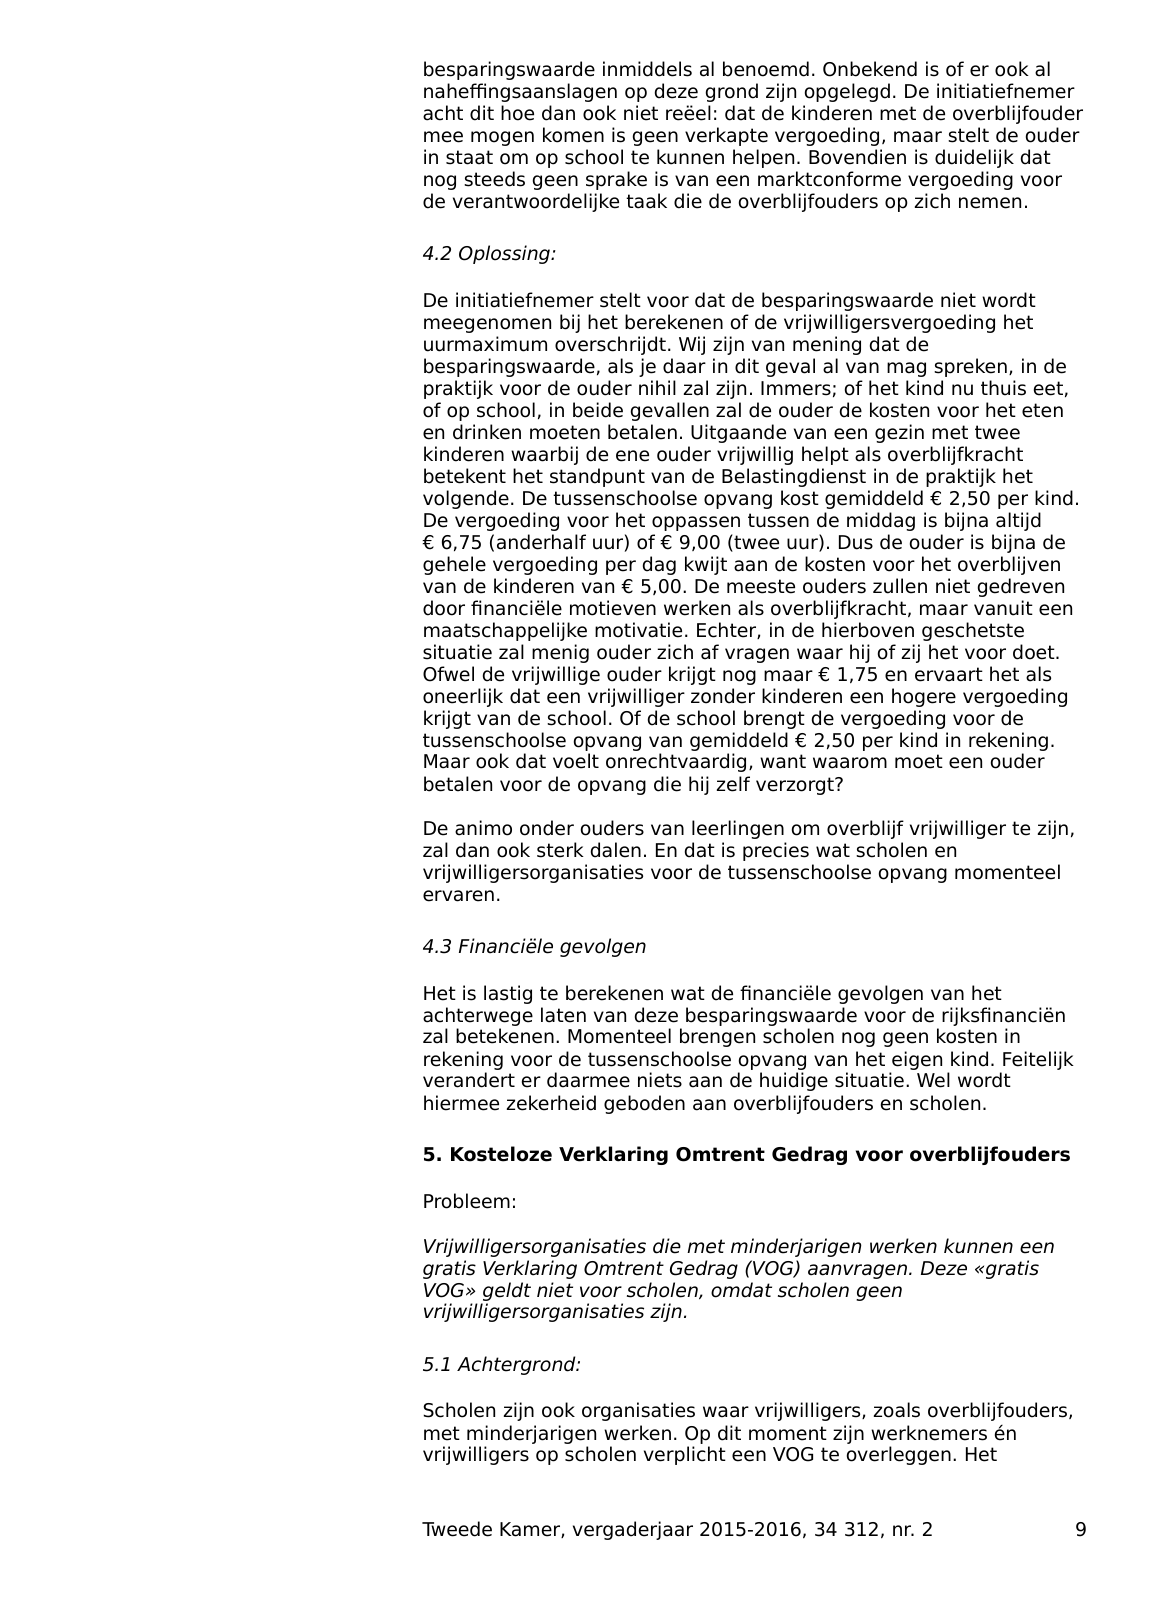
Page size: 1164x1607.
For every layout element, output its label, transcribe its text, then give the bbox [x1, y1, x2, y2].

text Vrijwilligersorganisaties die met minderjarigen werken kunnen een gratis Verklaring Omtrent Gedrag (VOG) aanvragen. Deze «gratis VOG» geldt niet voor scholen, omdat scholen geen vrijwilligersorganisaties zijn. [422, 1236, 1087, 1323]
text De animo onder ouders van leerlingen om overblijf vrijwilliger te zijn, zal dan ook sterk dalen. En dat is precies wat scholen en vrijwilligersorganisaties voor de tussenschoolse opvang momenteel ervaren. [422, 818, 1087, 906]
text Scholen zijn ook organisaties waar vrijwilligers, zoals overblijfouders, met minderjarigen werken. Op dit moment zijn werknemers én vrijwilligers op scholen verplicht een VOG te overleggen. Het [422, 1400, 1087, 1466]
subtitle 4.3 Financiële gevolgen [422, 936, 1087, 957]
text De initiatiefnemer stelt voor dat de besparingswaarde niet wordt meegenomen bij het berekenen of de vrijwilligersvergoeding het uurmaximum overschrijdt. Wij zijn van mening dat de besparingswaarde, als je daar in dit geval al van mag spreken, in de praktijk voor de ouder nihil zal zijn. Immers; of het kind nu thuis eet, of op school, in beide gevallen zal de ouder de kosten voor het eten en drinken moeten betalen. Uitgaande van een gezin met twee kinderen waarbij de ene ouder vrijwillig helpt als overblijfkracht betekent het standpunt van de Belastingdienst in de praktijk het volgende. De tussenschoolse opvang kost gemiddeld € 2,50 per kind. De vergoeding voor het oppassen tussen de middag is bijna altijd € 6,75 (anderhalf uur) of € 9,00 (twee uur). Dus de ouder is bijna de gehele vergoeding per dag kwijt aan de kosten voor het overblijven van de kinderen van € 5,00. De meeste ouders zullen niet gedreven door financiële motieven werken als overblijfkracht, maar vanuit een maatschappelijke motivatie. Echter, in de hierboven geschetste situatie zal menig ouder zich af vragen waar hij of zij het voor doet. Ofwel de vrijwillige ouder krijgt nog maar € 1,75 en ervaart het als oneerlijk dat een vrijwilliger zonder kinderen een hogere vergoeding krijgt van de school. Of de school brengt de vergoeding voor de tussenschoolse opvang van gemiddeld € 2,50 per kind in rekening. Maar ook dat voelt onrechtvaardig, want waarom moet een ouder betalen voor de opvang die hij zelf verzorgt? [422, 290, 1087, 795]
subtitle 4.2 Oplossing: [422, 243, 1087, 265]
text besparingswaarde inmiddels al benoemd. Onbekend is of er ook al naheffingsaanslagen op deze grond zijn opgelegd. De initiatiefnemer acht dit hoe dan ook niet reëel: dat de kinderen met de overblijfouder mee mogen komen is geen verkapte vergoeding, maar stelt de ouder in staat om op school te kunnen helpen. Bovendien is duidelijk dat nog steeds geen sprake is van een marktconforme vergoeding voor de verantwoordelijke taak die de overblijfouders op zich nemen. [422, 59, 1087, 213]
subtitle 5. Kosteloze Verklaring Omtrent Gedrag voor overblijfouders [422, 1144, 1087, 1166]
text Probleem: [422, 1191, 1087, 1213]
subtitle 5.1 Achtergrond: [422, 1353, 1087, 1375]
text Het is lastig te berekenen wat de financiële gevolgen van het achterwege laten van deze besparingswaarde voor de rijksfinanciën zal betekenen. Momenteel brengen scholen nog geen kosten in rekening voor de tussenschoolse opvang van het eigen kind. Feitelijk verandert er daarmee niets aan de huidige situatie. Wel wordt hiermee zekerheid geboden aan overblijfouders en scholen. [422, 982, 1087, 1114]
